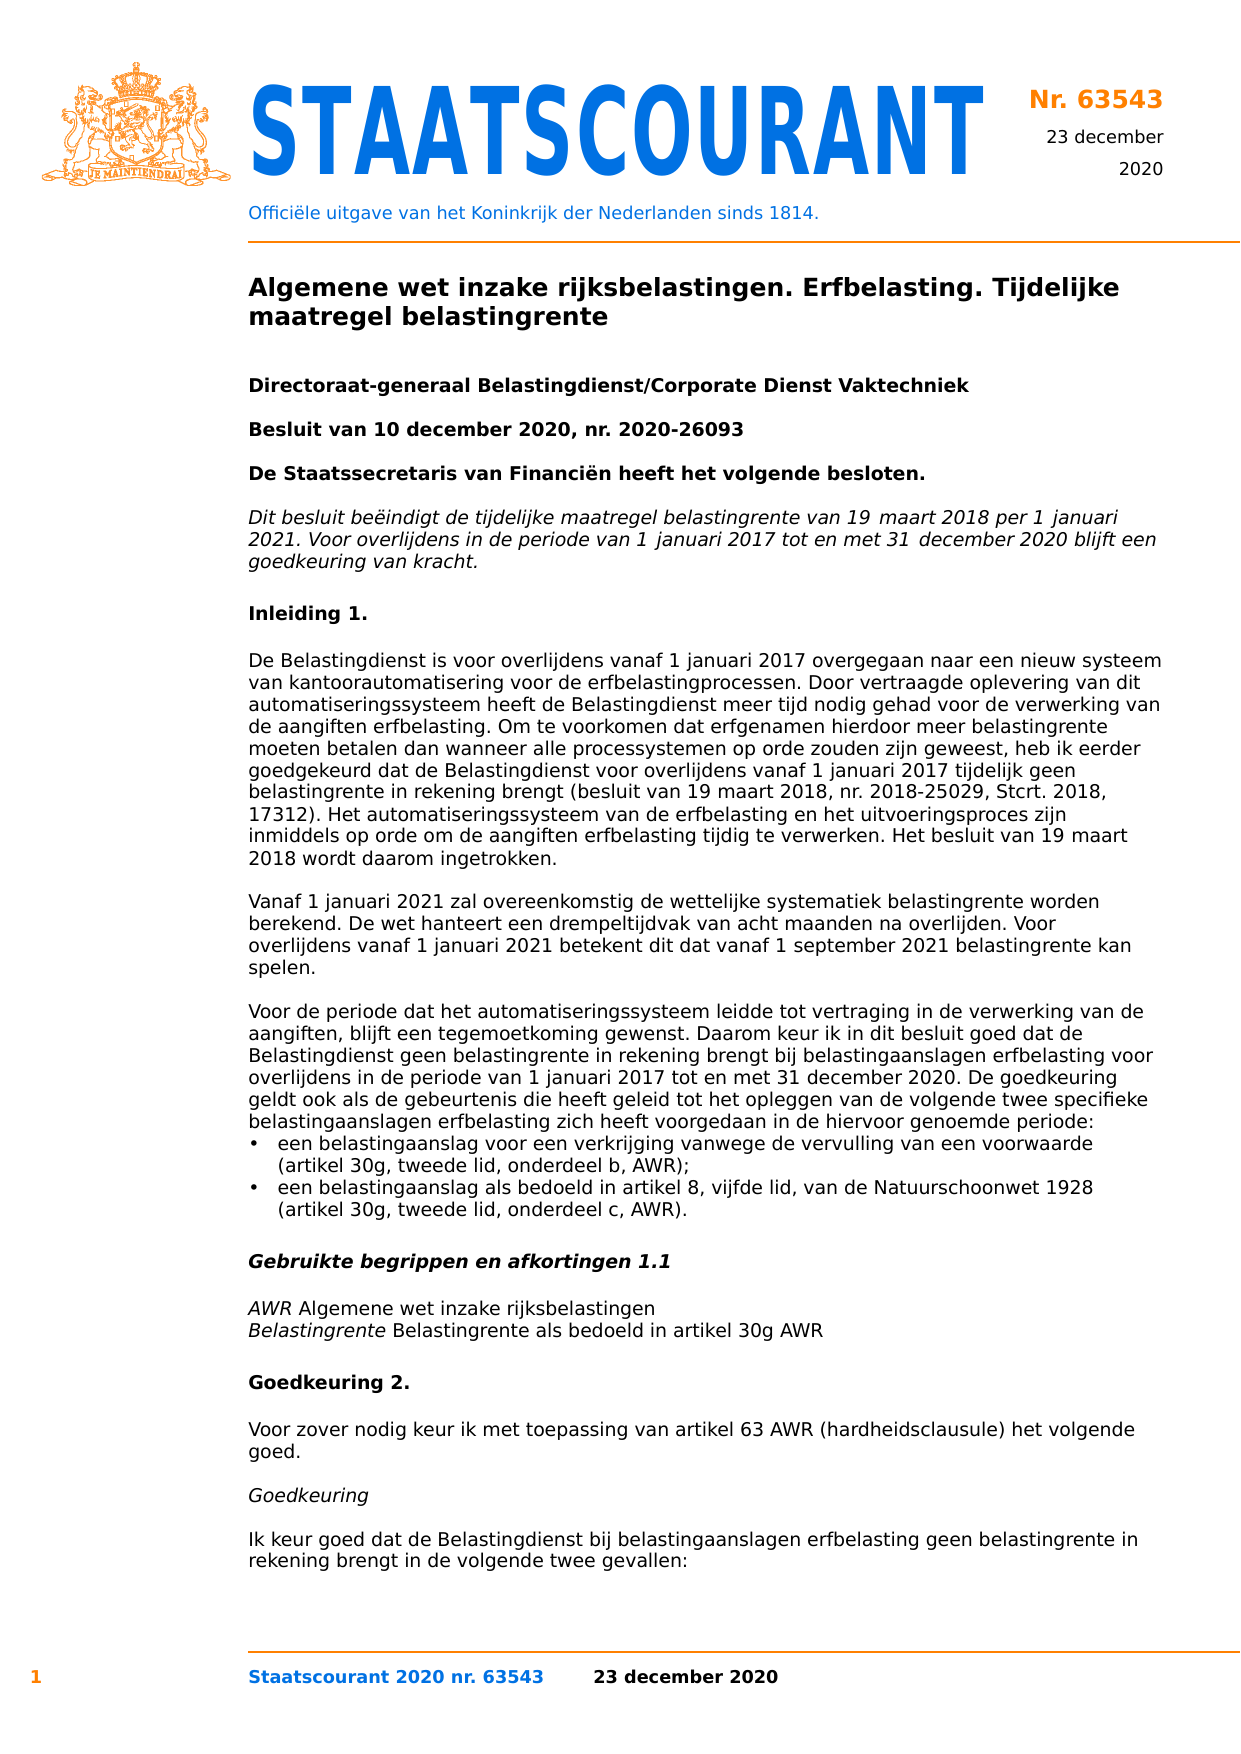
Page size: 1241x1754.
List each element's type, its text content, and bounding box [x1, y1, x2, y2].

table_header [25, 62, 248, 241]
subtitle Algemene wet inzake rijksbelastingen. Erfbelasting. Tijdelijke maatregel belastingrente [248, 273, 1163, 331]
subtitle Inleiding 1. [248, 603, 1163, 624]
text De Belastingdienst is voor overlijdens vanaf 1 januari 2017 overgegaan naar een nieuw systeem van kantoorautomatisering voor de erfbelastingprocessen. Door vertraagde oplevering van dit automatiseringssysteem heeft de Belastingdienst meer tijd nodig gehad voor de verwerking van de aangiften erfbelasting. Om te voorkomen dat erfgenamen hierdoor meer belastingrente moeten betalen dan wanneer alle processystemen op orde zouden zijn geweest, heb ik eerder goedgekeurd dat de Belastingdienst voor overlijdens vanaf 1 januari 2017 tijdelijk geen belastingrente in rekening brengt (besluit van 19 maart 2018, nr. 2018-25029, Stcrt. 2018, 17312). Het automatiseringssysteem van de erfbelasting en het uitvoeringsproces zijn inmiddels op orde om de aangiften erfbelasting tijdig te verwerken. Het besluit van 19 maart 2018 wordt daarom ingetrokken. [248, 649, 1163, 869]
picture [41, 62, 231, 186]
table_cell Officiële uitgave van het Koninkrijk der Nederlanden sinds 1814. [248, 203, 1240, 241]
subtitle Goedkeuring [248, 1484, 1163, 1507]
table_cell 23 december [998, 121, 1240, 153]
text Voor zover nodig keur ik met toepassing van artikel 63 AWR (hardheidsclausule) het volgende goed. [248, 1419, 1163, 1463]
text Voor de periode dat het automatiseringssysteem leidde tot vertraging in de verwerking van de aangiften, blijft een tegemoetkoming gewenst. Daarom keur ik in dit besluit goed dat de Belastingdienst geen belastingrente in rekening brengt bij belastingaanslagen erfbelasting voor overlijdens in de periode van 1 januari 2017 tot en met 31 december 2020. De goedkeuring geldt ook als de gebeurtenis die heeft geleid tot het opleggen van de volgende twee specifieke belastingaanslagen erfbelasting zich heeft voorgedaan in de hiervoor genoemde periode: [248, 1001, 1163, 1133]
text Belastingrente Belastingrente als bedoeld in artikel 30g AWR [248, 1320, 1163, 1342]
table_header STAATSCOURANT [248, 62, 998, 203]
text AWR Algemene wet inzake rijksbelastingen [248, 1298, 1163, 1320]
text Ik keur goed dat de Belastingdienst bij belastingaanslagen erfbelasting geen belastingrente in rekening brengt in de volgende twee gevallen: [248, 1528, 1163, 1572]
subtitle Gebruikte begrippen en afkortingen 1.1 [248, 1251, 1163, 1273]
text Vanaf 1 januari 2021 zal overeenkomstig de wettelijke systematiek belastingrente worden berekend. De wet hanteert een drempeltijdvak van acht maanden na overlijden. Voor overlijdens vanaf 1 januari 2021 betekent dit dat vanaf 1 september 2021 belastingrente kan spelen. [248, 891, 1163, 979]
text • een belastingaanslag voor een verkrijging vanwege de vervulling van een voorwaarde (artikel 30g, tweede lid, onderdeel b, AWR); [248, 1133, 1163, 1177]
subtitle Goedkeuring 2. [248, 1372, 1163, 1394]
text Dit besluit beëindigt de tijdelijke maatregel belastingrente van 19 maart 2018 per 1 januari 2021. Voor overlijdens in de periode van 1 januari 2017 tot en met 31 december 2020 blijft een goedkeuring van kracht. [248, 507, 1163, 573]
text • een belastingaanslag als bedoeld in artikel 8, vijfde lid, van de Natuurschoonwet 1928 (artikel 30g, tweede lid, onderdeel c, AWR). [248, 1177, 1163, 1221]
text De Staatssecretaris van Financiën heeft het volgende besloten. [248, 463, 1163, 485]
table_cell 2020 [998, 153, 1240, 203]
table_header Nr. 63543 [998, 62, 1240, 121]
text Directoraat-generaal Belastingdienst/Corporate Dienst Vaktechniek [248, 375, 1163, 397]
text Besluit van 10 december 2020, nr. 2020-26093 [248, 419, 1163, 441]
